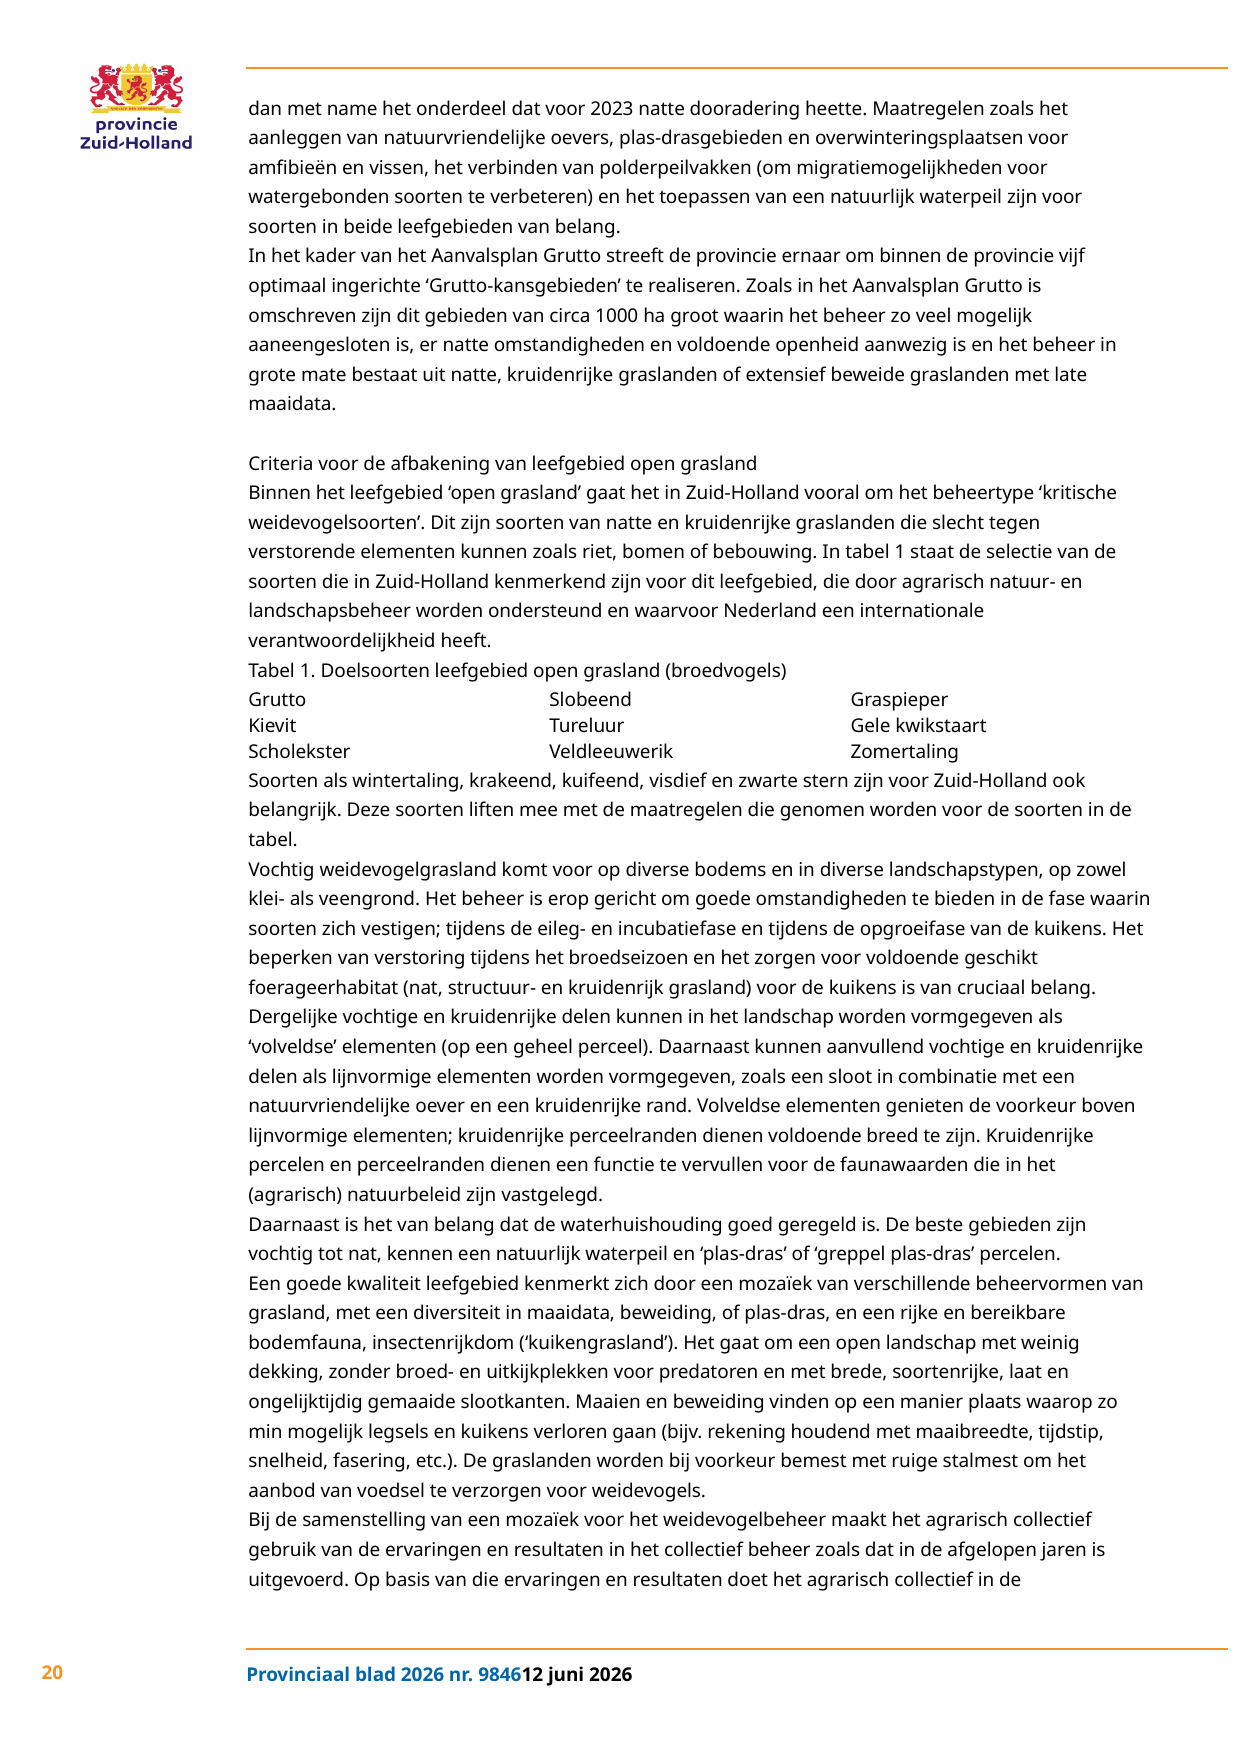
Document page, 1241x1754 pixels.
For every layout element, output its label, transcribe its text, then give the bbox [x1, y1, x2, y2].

text Een goede kwaliteit leefgebied kenmerkt zich door een mozaïek van verschillende beheervormen van grasland, met een diversiteit in maaidata, beweiding, of plas-dras, en een rijke en bereikbare bodemfauna, insectenrijkdom (‘kuikengrasland’). Het gaat om een open landschap met weinig dekking, zonder broed- en uitkijkplekken voor predatoren en met brede, soortenrijke, laat en ongelijktijdig gemaaide slootkanten. Maaien en beweiding vinden op een manier plaats waarop zo min mogelijk legsels en kuikens verloren gaan (bijv. rekening houdend met maaibreedte, tijdstip, snelheid, fasering, etc.). De graslanden worden bij voorkeur bemest met ruige stalmest om het aanbod van voedsel te verzorgen voor weidevogels. [248, 1270, 1152, 1503]
table_header Grutto [248, 687, 549, 712]
text In het kader van het Aanvalsplan Grutto streeft de provincie ernaar om binnen de provincie vijf optimaal ingerichte ‘Grutto-kansgebieden’ te realiseren. Zoals in het Aanvalsplan Grutto is omschreven zijn dit gebieden van circa 1000 ha groot waarin het beheer zo veel mogelijk aaneengesloten is, er natte omstandigheden en voldoende openheid aanwezig is en het beheer in grote mate bestaat uit natte, kruidenrijke graslanden of extensief beweide graslanden met late maaidata. [248, 243, 1152, 416]
table_cell Zomertaling [850, 738, 1152, 764]
table_cell Scholekster [248, 738, 549, 764]
picture [41, 47, 231, 172]
table_cell Gele kwikstaart [850, 712, 1152, 738]
text Soorten als wintertaling, krakeend, kuifeend, visdief en zwarte stern zijn voor Zuid-Holland ook belangrijk. Deze soorten liften mee met de maatregelen die genomen worden voor de soorten in de tabel. [248, 767, 1152, 852]
table_cell Veldleeuwerik [549, 738, 850, 764]
text dan met name het onderdeel dat voor 2023 natte dooradering heette. Maatregelen zoals het aanleggen van natuurvriendelijke oevers, plas-drasgebieden en overwinteringsplaatsen voor amfibieën en vissen, het verbinden van polderpeilvakken (om migratiemogelijkheden voor watergebonden soorten te verbeteren) en het toepassen van een natuurlijk waterpeil zijn voor soorten in beide leefgebieden van belang. [248, 95, 1152, 239]
text Dergelijke vochtige en kruidenrijke delen kunnen in het landschap worden vormgegeven als ‘volveldse’ elementen (op een geheel perceel). Daarnaast kunnen aanvullend vochtige en kruidenrijke delen als lijnvormige elementen worden vormgegeven, zoals een sloot in combinatie met een natuurvriendelijke oever en een kruidenrijke rand. Volveldse elementen genieten de voorkeur boven lijnvormige elementen; kruidenrijke perceelranden dienen voldoende breed te zijn. Kruidenrijke percelen en perceelranden dienen een functie te vervullen voor de faunawaarden die in het (agrarisch) natuurbeleid zijn vastgelegd. [248, 1004, 1152, 1207]
text Bij de samenstelling van een mozaïek voor het weidevogelbeheer maakt het agrarisch collectief gebruik van de ervaringen en resultaten in het collectief beheer zoals dat in de afgelopen jaren is uitgevoerd. Op basis van die ervaringen en resultaten doet het agrarisch collectief in de [248, 1507, 1152, 1591]
text Binnen het leefgebied ‘open grasland’ gaat het in Zuid-Holland vooral om het beheertype ‘kritische weidevogelsoorten’. Dit zijn soorten van natte en kruidenrijke graslanden die slecht tegen verstorende elementen kunnen zoals riet, bomen of bebouwing. In tabel 1 staat de selectie van de soorten die in Zuid-Holland kenmerkend zijn voor dit leefgebied, die door agrarisch natuur- en landschapsbeheer worden ondersteund en waarvoor Nederland een internationale verantwoordelijkheid heeft. [248, 479, 1152, 653]
text Vochtig weidevogelgrasland komt voor op diverse bodems en in diverse landschapstypen, op zowel klei- als veengrond. Het beheer is erop gericht om goede omstandigheden te bieden in de fase waarin soorten zich vestigen; tijdens de eileg- en incubatiefase en tijdens de opgroeifase van de kuikens. Het beperken van verstoring tijdens het broedseizoen en het zorgen voor voldoende geschikt foerageerhabitat (nat, structuur- en kruidenrijk grasland) voor de kuikens is van cruciaal belang. [248, 856, 1152, 1000]
table_cell Tureluur [549, 712, 850, 738]
table_cell Kievit [248, 712, 549, 738]
table_header Graspieper [850, 687, 1152, 712]
text Criteria voor de afbakening van leefgebied open grasland [248, 450, 1152, 476]
table_header Slobeend [549, 687, 850, 712]
text Tabel 1. Doelsoorten leefgebied open grasland (broedvogels) [248, 657, 1152, 683]
text Daarnaast is het van belang dat de waterhuishouding goed geregeld is. De beste gebieden zijn vochtig tot nat, kennen een natuurlijk waterpeil en ‘plas-dras’ of ‘greppel plas-dras’ percelen. [248, 1211, 1152, 1266]
